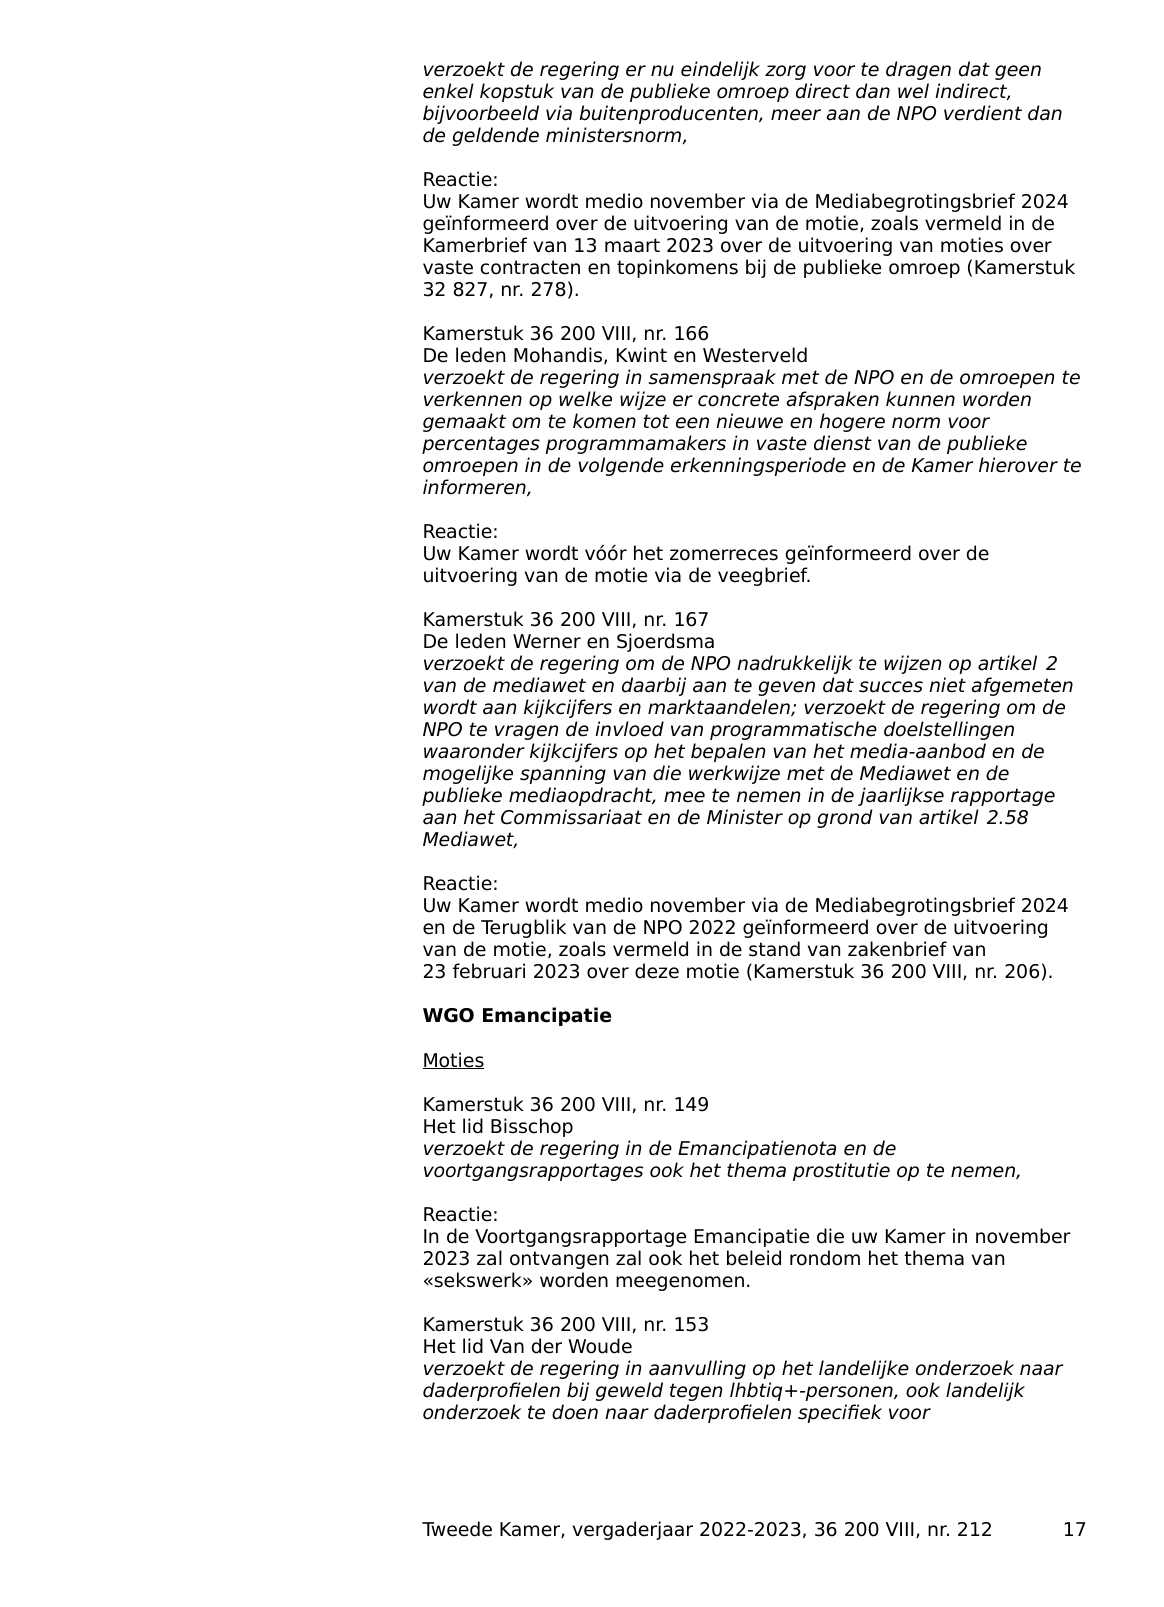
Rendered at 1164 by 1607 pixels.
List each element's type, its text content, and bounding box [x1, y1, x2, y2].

text Het lid Bisschop [422, 1116, 1087, 1138]
text De leden Mohandis, Kwint en Westerveld [422, 345, 1087, 367]
text Reactie: [422, 521, 1087, 543]
text Uw Kamer wordt medio november via de Mediabegrotingsbrief 2024 geïnformeerd over de uitvoering van de motie, zoals vermeld in de Kamerbrief van 13 maart 2023 over de uitvoering van moties over vaste contracten en topinkomens bij de publieke omroep (Kamerstuk 32 827, nr. 278). [422, 191, 1087, 301]
text Reactie: [422, 1204, 1087, 1226]
text verzoekt de regering er nu eindelijk zorg voor te dragen dat geen enkel kopstuk van de publieke omroep direct dan wel indirect, bijvoorbeeld via buitenproducenten, meer aan de NPO verdient dan de geldende ministersnorm, [422, 59, 1087, 147]
subtitle WGO Emancipatie [422, 1005, 1087, 1027]
text verzoekt de regering in samenspraak met de NPO en de omroepen te verkennen op welke wijze er concrete afspraken kunnen worden gemaakt om te komen tot een nieuwe en hogere norm voor percentages programmamakers in vaste dienst van de publieke omroepen in de volgende erkenningsperiode en de Kamer hierover te informeren, [422, 367, 1087, 499]
text De leden Werner en Sjoerdsma [422, 631, 1087, 653]
text Reactie: [422, 169, 1087, 191]
text Uw Kamer wordt medio november via de Mediabegrotingsbrief 2024 en de Terugblik van de NPO 2022 geïnformeerd over de uitvoering van de motie, zoals vermeld in de stand van zakenbrief van 23 februari 2023 over deze motie (Kamerstuk 36 200 VIII, nr. 206). [422, 895, 1087, 983]
text In de Voortgangsrapportage Emancipatie die uw Kamer in november 2023 zal ontvangen zal ook het beleid rondom het thema van «sekswerk» worden meegenomen. [422, 1226, 1087, 1292]
text verzoekt de regering in de Emancipatienota en de voortgangsrapportages ook het thema prostitutie op te nemen, [422, 1138, 1087, 1182]
text Reactie: [422, 873, 1087, 895]
subtitle Moties [422, 1049, 1087, 1072]
text Uw Kamer wordt vóór het zomerreces geïnformeerd over de uitvoering van de motie via de veegbrief. [422, 543, 1087, 587]
text Het lid Van der Woude [422, 1336, 1087, 1358]
text Kamerstuk 36 200 VIII, nr. 153 [422, 1314, 1087, 1336]
text Kamerstuk 36 200 VIII, nr. 166 [422, 323, 1087, 345]
text verzoekt de regering in aanvulling op het landelijke onderzoek naar daderprofielen bij geweld tegen lhbtiq+-personen, ook landelijk onderzoek te doen naar daderprofielen specifiek voor [422, 1358, 1087, 1424]
text verzoekt de regering om de NPO nadrukkelijk te wijzen op artikel 2 van de mediawet en daarbij aan te geven dat succes niet afgemeten wordt aan kijkcijfers en marktaandelen; verzoekt de regering om de NPO te vragen de invloed van programmatische doelstellingen waaronder kijkcijfers op het bepalen van het media-aanbod en de mogelijke spanning van die werkwijze met de Mediawet en de publieke mediaopdracht, mee te nemen in de jaarlijkse rapportage aan het Commissariaat en de Minister op grond van artikel 2.58 Mediawet, [422, 653, 1087, 851]
text Kamerstuk 36 200 VIII, nr. 149 [422, 1094, 1087, 1116]
text Kamerstuk 36 200 VIII, nr. 167 [422, 609, 1087, 631]
